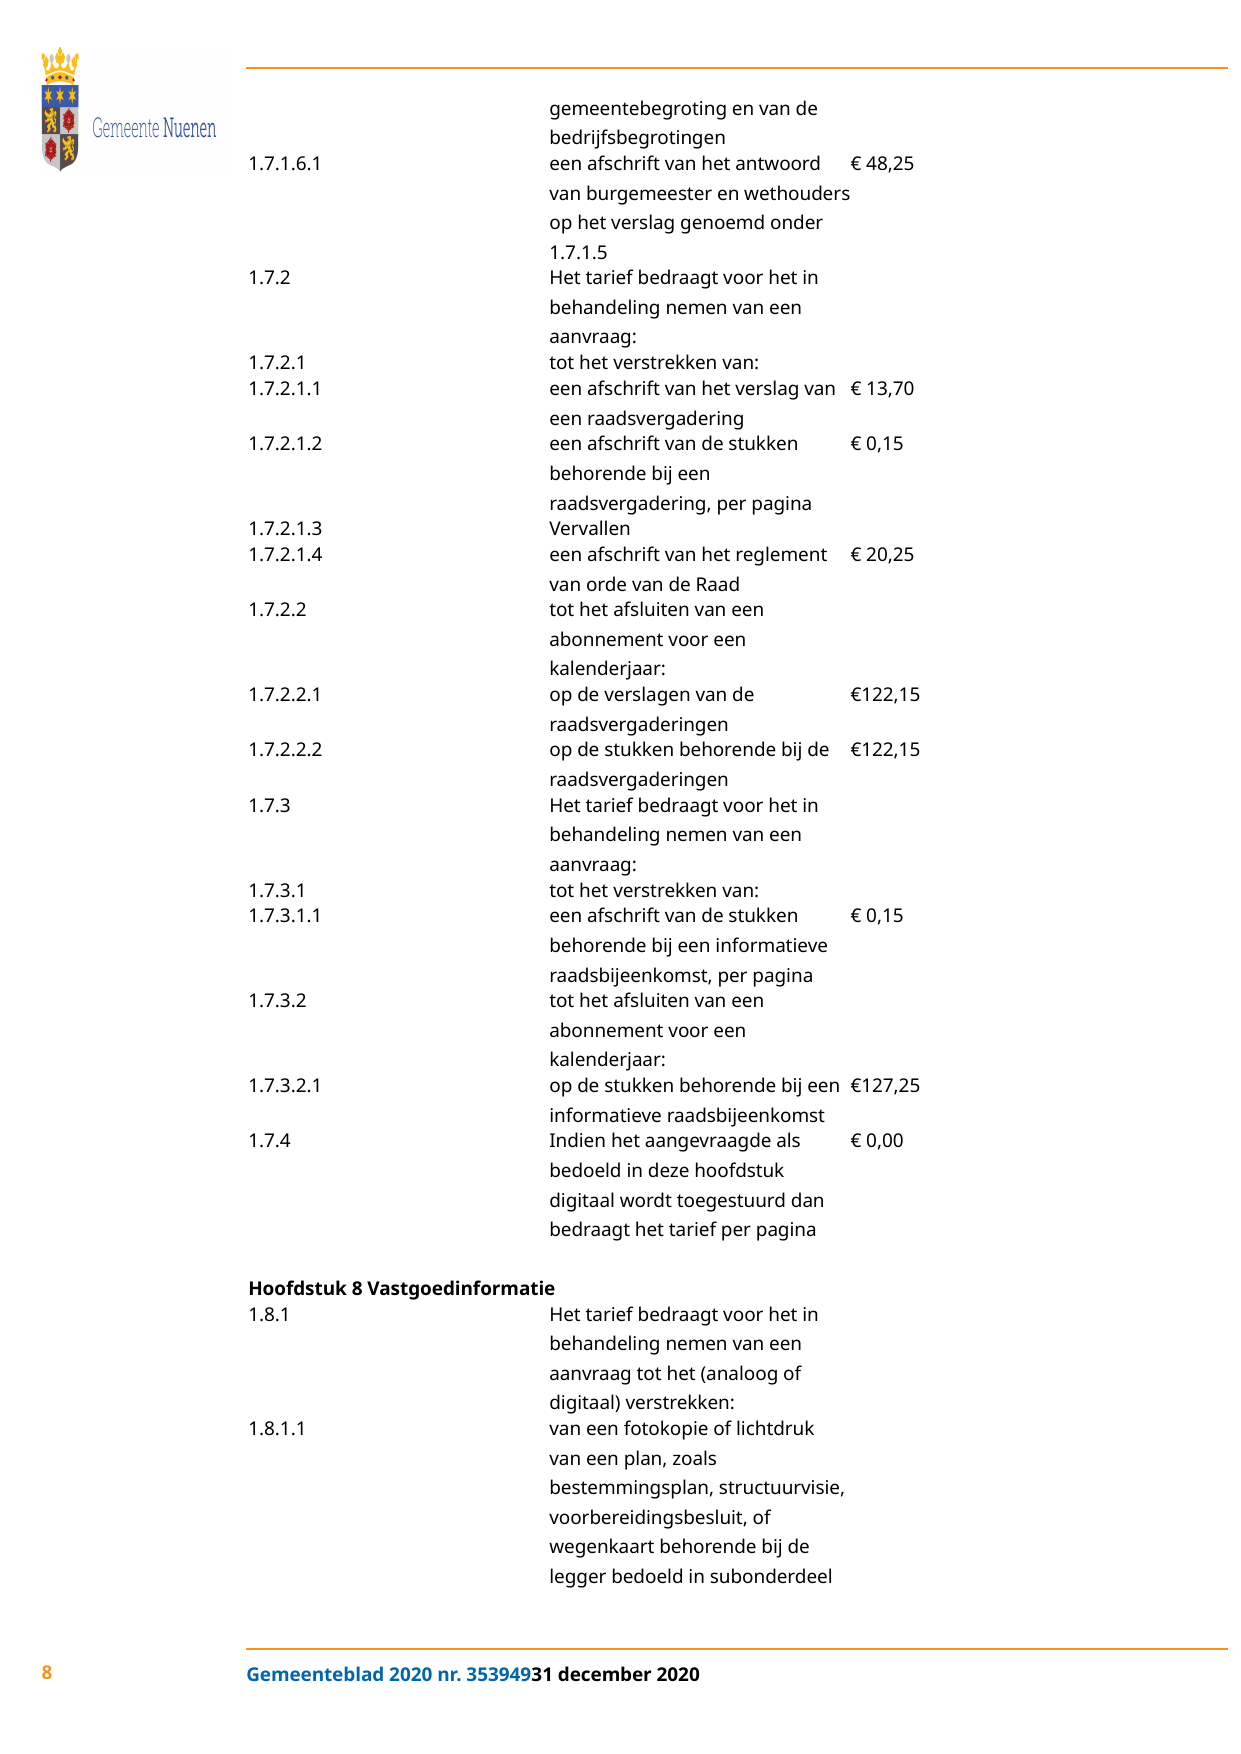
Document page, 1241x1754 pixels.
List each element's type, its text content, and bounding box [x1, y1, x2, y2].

table_cell op de stukken behorende bij een informatieve raadsbijeenkomst [549, 1073, 850, 1128]
table_cell Het tarief bedraagt voor het in behandeling nemen van een aanvraag: [549, 265, 850, 349]
table_cell € 48,25 [850, 150, 1152, 264]
table_cell 1.7.3 [248, 792, 549, 877]
table_cell tot het afsluiten van een abonnement voor een kalenderjaar: [549, 988, 850, 1072]
table_cell tot het verstrekken van: [549, 350, 850, 375]
table_cell [850, 95, 1152, 150]
table_cell [850, 792, 1152, 877]
table_cell 1.7.2.1.3 [248, 515, 549, 541]
table_header Hoofdstuk 8 Vastgoedinformatie [248, 1275, 850, 1301]
table_cell [850, 1301, 1152, 1415]
table_cell 1.7.1.6.1 [248, 150, 549, 264]
table_cell 1.7.2.2 [248, 596, 549, 681]
table_cell 1.7.2.1.2 [248, 431, 549, 515]
table_cell 1.7.2.2.2 [248, 737, 549, 792]
table_cell €127,25 [850, 1073, 1152, 1128]
table_cell €122,15 [850, 681, 1152, 737]
table_header [850, 1275, 1152, 1301]
table_cell [850, 988, 1152, 1072]
table_cell [850, 265, 1152, 349]
table_cell een afschrift van de stukken behorende bij een raadsvergadering, per pagina [549, 431, 850, 515]
table_cell € 0,15 [850, 431, 1152, 515]
table_cell 1.7.4 [248, 1128, 549, 1242]
table_cell tot het verstrekken van: [549, 877, 850, 903]
table_cell 1.8.1.1 [248, 1415, 549, 1589]
table_cell een afschrift van de stukken behorende bij een informatieve raadsbijeenkomst, per pagina [549, 903, 850, 987]
table_cell op de stukken behorende bij de raadsvergaderingen [549, 737, 850, 792]
table_cell Indien het aangevraagde als bedoeld in deze hoofdstuk digitaal wordt toegestuurd dan bedraagt het tarief per pagina [549, 1128, 850, 1242]
table_cell €122,15 [850, 737, 1152, 792]
table_cell Het tarief bedraagt voor het in behandeling nemen van een aanvraag: [549, 792, 850, 877]
table_cell [850, 350, 1152, 375]
table_cell [850, 596, 1152, 681]
table_cell een afschrift van het reglement van orde van de Raad [549, 541, 850, 596]
table_cell van een fotokopie of lichtdruk van een plan, zoals bestemmingsplan, structuurvisie, voorbereidingsbesluit, of wegenkaart behorende bij de legger bedoeld in subonderdeel [549, 1415, 850, 1589]
table_cell 1.7.3.1.1 [248, 903, 549, 987]
table_cell Het tarief bedraagt voor het in behandeling nemen van een aanvraag tot het (analoog of digitaal) verstrekken: [549, 1301, 850, 1415]
table_cell 1.7.3.2 [248, 988, 549, 1072]
table_cell [850, 1415, 1152, 1589]
table_cell 1.8.1 [248, 1301, 549, 1415]
table_cell 1.7.2.1 [248, 350, 549, 375]
table_cell € 0,00 [850, 1128, 1152, 1242]
table_cell € 0,15 [850, 903, 1152, 987]
table_cell [850, 877, 1152, 903]
table_cell 1.7.2.1.4 [248, 541, 549, 596]
table_cell Vervallen [549, 515, 850, 541]
table_cell 1.7.3.2.1 [248, 1073, 549, 1128]
table_cell een afschrift van het antwoord van burgemeester en wethouders op het verslag genoemd onder 1.7.1.5 [549, 150, 850, 264]
table_cell gemeentebegroting en van de bedrijfsbegrotingen [549, 95, 850, 150]
table_cell 1.7.2.1.1 [248, 375, 549, 431]
table_cell [850, 515, 1152, 541]
table_cell € 20,25 [850, 541, 1152, 596]
table_cell tot het afsluiten van een abonnement voor een kalenderjaar: [549, 596, 850, 681]
table_cell 1.7.2 [248, 265, 549, 349]
table_cell [248, 95, 549, 150]
table_cell € 13,70 [850, 375, 1152, 431]
picture [41, 47, 231, 172]
table_cell 1.7.3.1 [248, 877, 549, 903]
table_cell een afschrift van het verslag van een raadsvergadering [549, 375, 850, 431]
table_cell 1.7.2.2.1 [248, 681, 549, 737]
table_cell op de verslagen van de raadsvergaderingen [549, 681, 850, 737]
